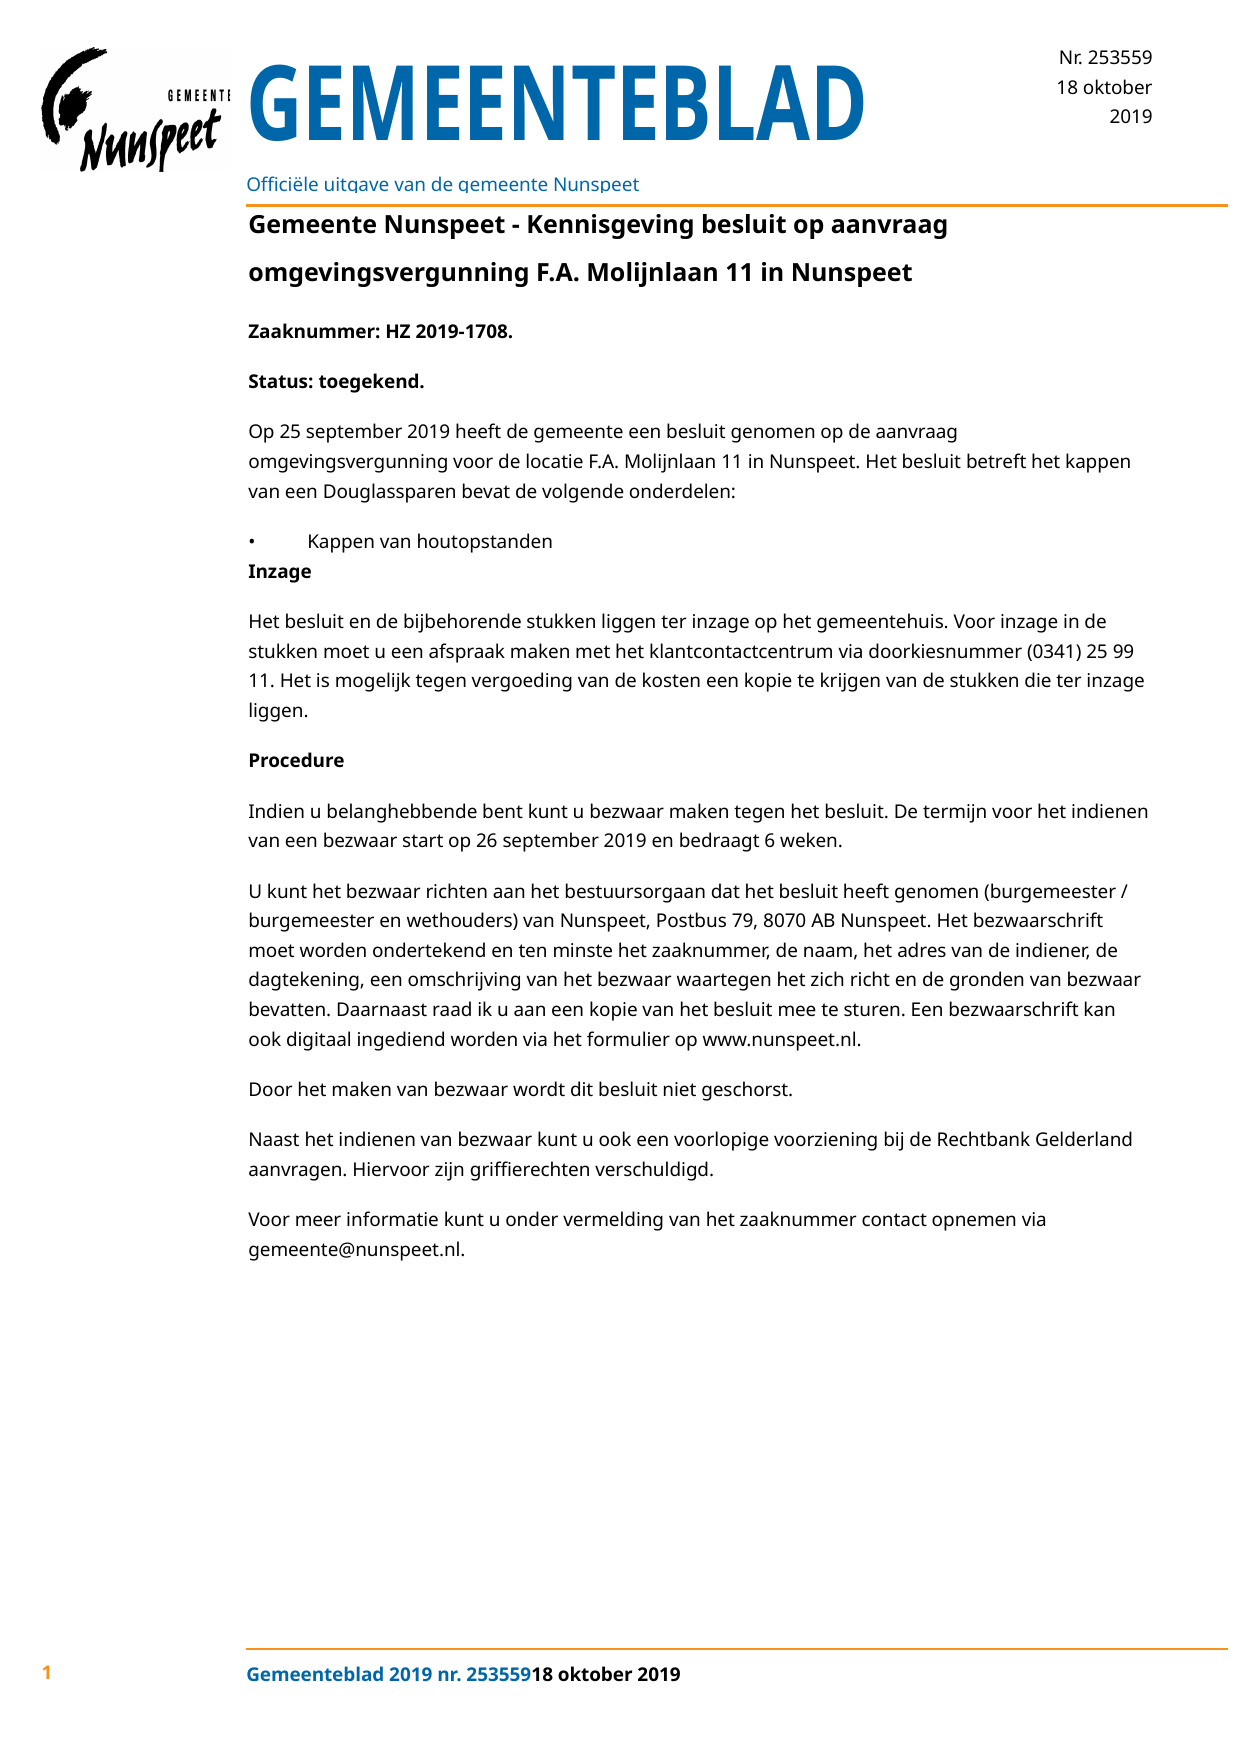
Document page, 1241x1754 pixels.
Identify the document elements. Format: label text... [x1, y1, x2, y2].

text Procedure [248, 747, 1152, 773]
text Voor meer informatie kunt u onder vermelding van het zaaknummer contact opnemen via gemeente@nunspeet.nl. [248, 1207, 1152, 1262]
text Zaaknummer: HZ 2019-1708. [248, 318, 1152, 344]
text Status: toegekend. [248, 368, 1152, 394]
text Inzage [248, 558, 1152, 584]
text Naast het indienen van bezwaar kunt u ook een voorlopige voorziening bij de Rechtbank Gelderland aanvragen. Hiervoor zijn griffierechten verschuldigd. [248, 1127, 1152, 1182]
text Gemeente Nunspeet - Kennisgeving besluit op aanvraag omgevingsvergunning F.A. Molijnlaan 11 in Nunspeet [248, 207, 1152, 288]
text Het besluit en de bijbehorende stukken liggen ter inzage op het gemeentehuis. Voor inzage in de stukken moet u een afspraak maken met het klantcontactcentrum via doorkiesnummer (0341) 25 99 11. Het is mogelijk tegen vergoeding van de kosten een kopie te krijgen van de stukken die ter inzage liggen. [248, 608, 1152, 723]
text Indien u belanghebbende bent kunt u bezwaar maken tegen het besluit. De termijn voor het indienen van een bezwaar start op 26 september 2019 en bedraagt 6 weken. [248, 798, 1152, 853]
text U kunt het bezwaar richten aan het bestuursorgaan dat het besluit heeft genomen (burgemeester / burgemeester en wethouders) van Nunspeet, Postbus 79, 8070 AB Nunspeet. Het bezwaarschrift moet worden ondertekend en ten minste het zaaknummer, de naam, het adres van de indiener, de dagtekening, een omschrijving van het bezwaar waartegen het zich richt en de gronden van bezwaar bevatten. Daarnaast raad ik u aan een kopie van het besluit mee te sturen. Een bezwaarschrift kan ook digitaal ingediend worden via het formulier op www.nunspeet.nl. [248, 878, 1152, 1052]
picture [41, 47, 231, 172]
text Op 25 september 2019 heeft de gemeente een besluit genomen op de aanvraag omgevingsvergunning voor de locatie F.A. Molijnlaan 11 in Nunspeet. Het besluit betreft het kappen van een Douglassparen bevat de volgende onderdelen: [248, 419, 1152, 504]
text Door het maken van bezwaar wordt dit besluit niet geschorst. [248, 1076, 1152, 1102]
list Kappen van houtopstanden [248, 528, 1152, 554]
